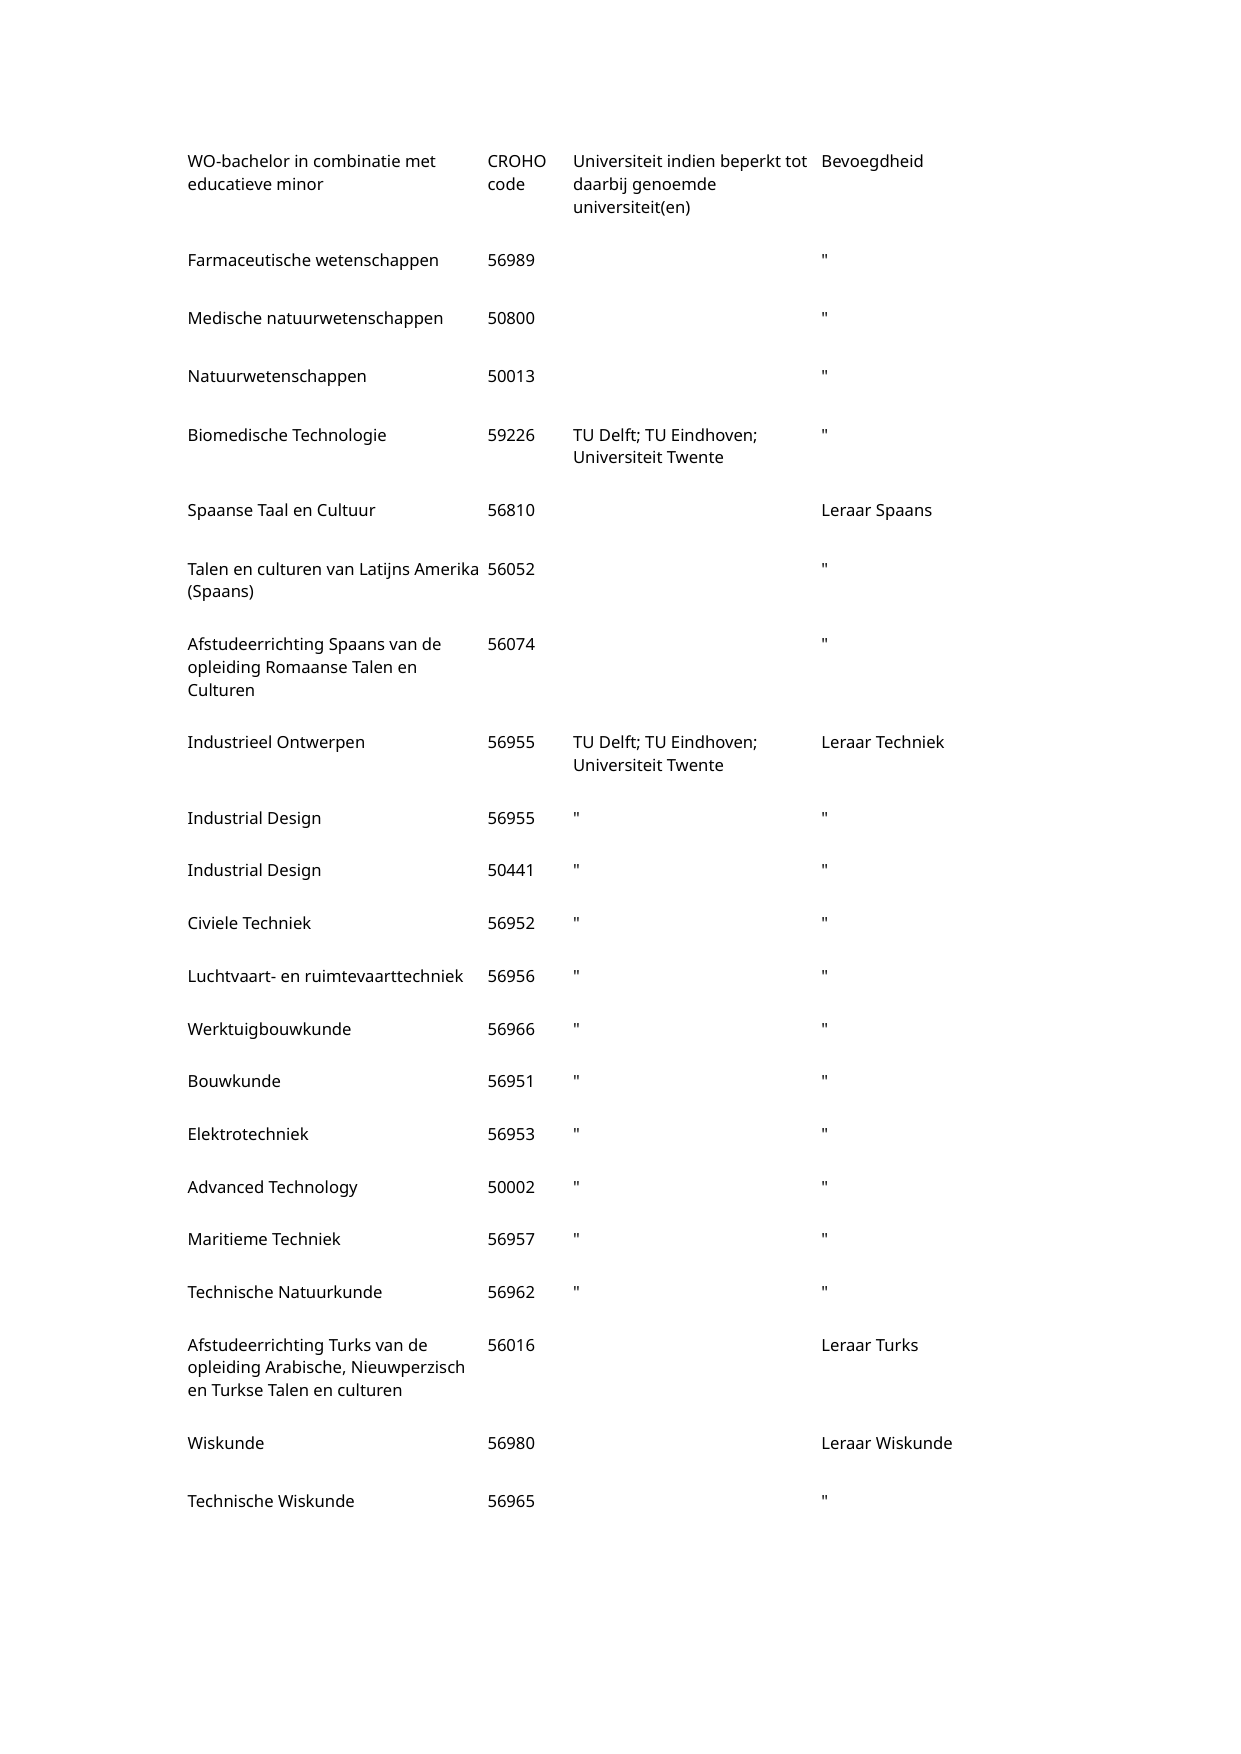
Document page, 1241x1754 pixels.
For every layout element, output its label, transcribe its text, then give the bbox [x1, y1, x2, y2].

table_cell [573, 1490, 821, 1548]
table_cell " [573, 859, 821, 912]
table_cell " [573, 964, 821, 1017]
table_cell " [821, 1490, 1053, 1548]
table_cell 56957 [487, 1228, 573, 1281]
table_cell " [821, 1281, 1053, 1333]
table_cell [573, 633, 821, 731]
table_header Universiteit indien beperkt tot daarbij genoemde universiteit(en) [573, 150, 821, 248]
table_cell Werktuigbouwkunde [188, 1017, 487, 1070]
table_cell " [821, 633, 1053, 731]
table_cell Advanced Technology [188, 1175, 487, 1228]
table_cell [573, 499, 821, 557]
table_cell " [573, 1070, 821, 1122]
table_cell " [573, 1123, 821, 1175]
table_cell " [573, 1175, 821, 1228]
table_cell Bouwkunde [188, 1070, 487, 1122]
table_cell 56955 [487, 806, 573, 859]
table_cell [573, 1431, 821, 1490]
table_cell Luchtvaart- en ruimtevaarttechniek [188, 964, 487, 1017]
table_cell Leraar Spaans [821, 499, 1053, 557]
table_cell 56955 [487, 731, 573, 806]
table_cell 50800 [487, 307, 573, 365]
table_cell " [821, 1070, 1053, 1122]
table_cell Industrial Design [188, 806, 487, 859]
table_cell Farmaceutische wetenschappen [188, 248, 487, 307]
table_cell " [821, 248, 1053, 307]
table_cell Leraar Techniek [821, 731, 1053, 806]
table_cell " [821, 806, 1053, 859]
table_cell " [821, 424, 1053, 499]
table_cell 56953 [487, 1123, 573, 1175]
table_cell " [821, 964, 1053, 1017]
table_cell 56966 [487, 1017, 573, 1070]
table_cell 50002 [487, 1175, 573, 1228]
table_cell Wiskunde [188, 1431, 487, 1490]
table_cell Technische Natuurkunde [188, 1281, 487, 1333]
table_cell [573, 1333, 821, 1431]
table_header WO-bachelor in combinatie met educatieve minor [188, 150, 487, 248]
table_cell Spaanse Taal en Cultuur [188, 499, 487, 557]
table_cell [573, 248, 821, 307]
table_cell Elektrotechniek [188, 1123, 487, 1175]
table_cell 56956 [487, 964, 573, 1017]
table_cell " [821, 307, 1053, 365]
table_cell Talen en culturen van Latijns Amerika (Spaans) [188, 557, 487, 633]
table_cell Medische natuurwetenschappen [188, 307, 487, 365]
table_cell 56052 [487, 557, 573, 633]
table_cell 56952 [487, 912, 573, 964]
table_cell [573, 307, 821, 365]
table_cell " [573, 806, 821, 859]
table_cell 59226 [487, 424, 573, 499]
table_cell " [573, 1228, 821, 1281]
table_cell 56989 [487, 248, 573, 307]
table_cell " [821, 557, 1053, 633]
table_cell 56980 [487, 1431, 573, 1490]
table_cell Civiele Techniek [188, 912, 487, 964]
table_cell " [821, 1017, 1053, 1070]
table_cell Industrieel Ontwerpen [188, 731, 487, 806]
table_cell 56951 [487, 1070, 573, 1122]
table_cell " [821, 1123, 1053, 1175]
table_cell Biomedische Technologie [188, 424, 487, 499]
table_cell 50441 [487, 859, 573, 912]
table_cell " [573, 1017, 821, 1070]
table_cell 56962 [487, 1281, 573, 1333]
table_cell Industrial Design [188, 859, 487, 912]
table_cell [573, 365, 821, 423]
table_cell Afstudeerrichting Spaans van de opleiding Romaanse Talen en Culturen [188, 633, 487, 731]
table_cell " [821, 1175, 1053, 1228]
table_header Bevoegdheid [821, 150, 1053, 248]
table_cell 50013 [487, 365, 573, 423]
table_cell Technische Wiskunde [188, 1490, 487, 1548]
table_cell 56074 [487, 633, 573, 731]
table_cell TU Delft; TU Eindhoven; Universiteit Twente [573, 731, 821, 806]
table_cell Maritieme Techniek [188, 1228, 487, 1281]
table_cell 56810 [487, 499, 573, 557]
table_cell " [573, 1281, 821, 1333]
table_cell " [821, 912, 1053, 964]
table_cell " [573, 912, 821, 964]
table_cell Leraar Wiskunde [821, 1431, 1053, 1490]
table_cell Natuurwetenschappen [188, 365, 487, 423]
table_cell " [821, 1228, 1053, 1281]
table_cell " [821, 365, 1053, 423]
table_cell [573, 557, 821, 633]
table_cell TU Delft; TU Eindhoven; Universiteit Twente [573, 424, 821, 499]
table_cell " [821, 859, 1053, 912]
table_header CROHO code [487, 150, 573, 248]
table_cell Afstudeerrichting Turks van de opleiding Arabische, Nieuwperzisch en Turkse Talen en culturen [188, 1333, 487, 1431]
table_cell 56016 [487, 1333, 573, 1431]
table_cell Leraar Turks [821, 1333, 1053, 1431]
table_cell 56965 [487, 1490, 573, 1548]
